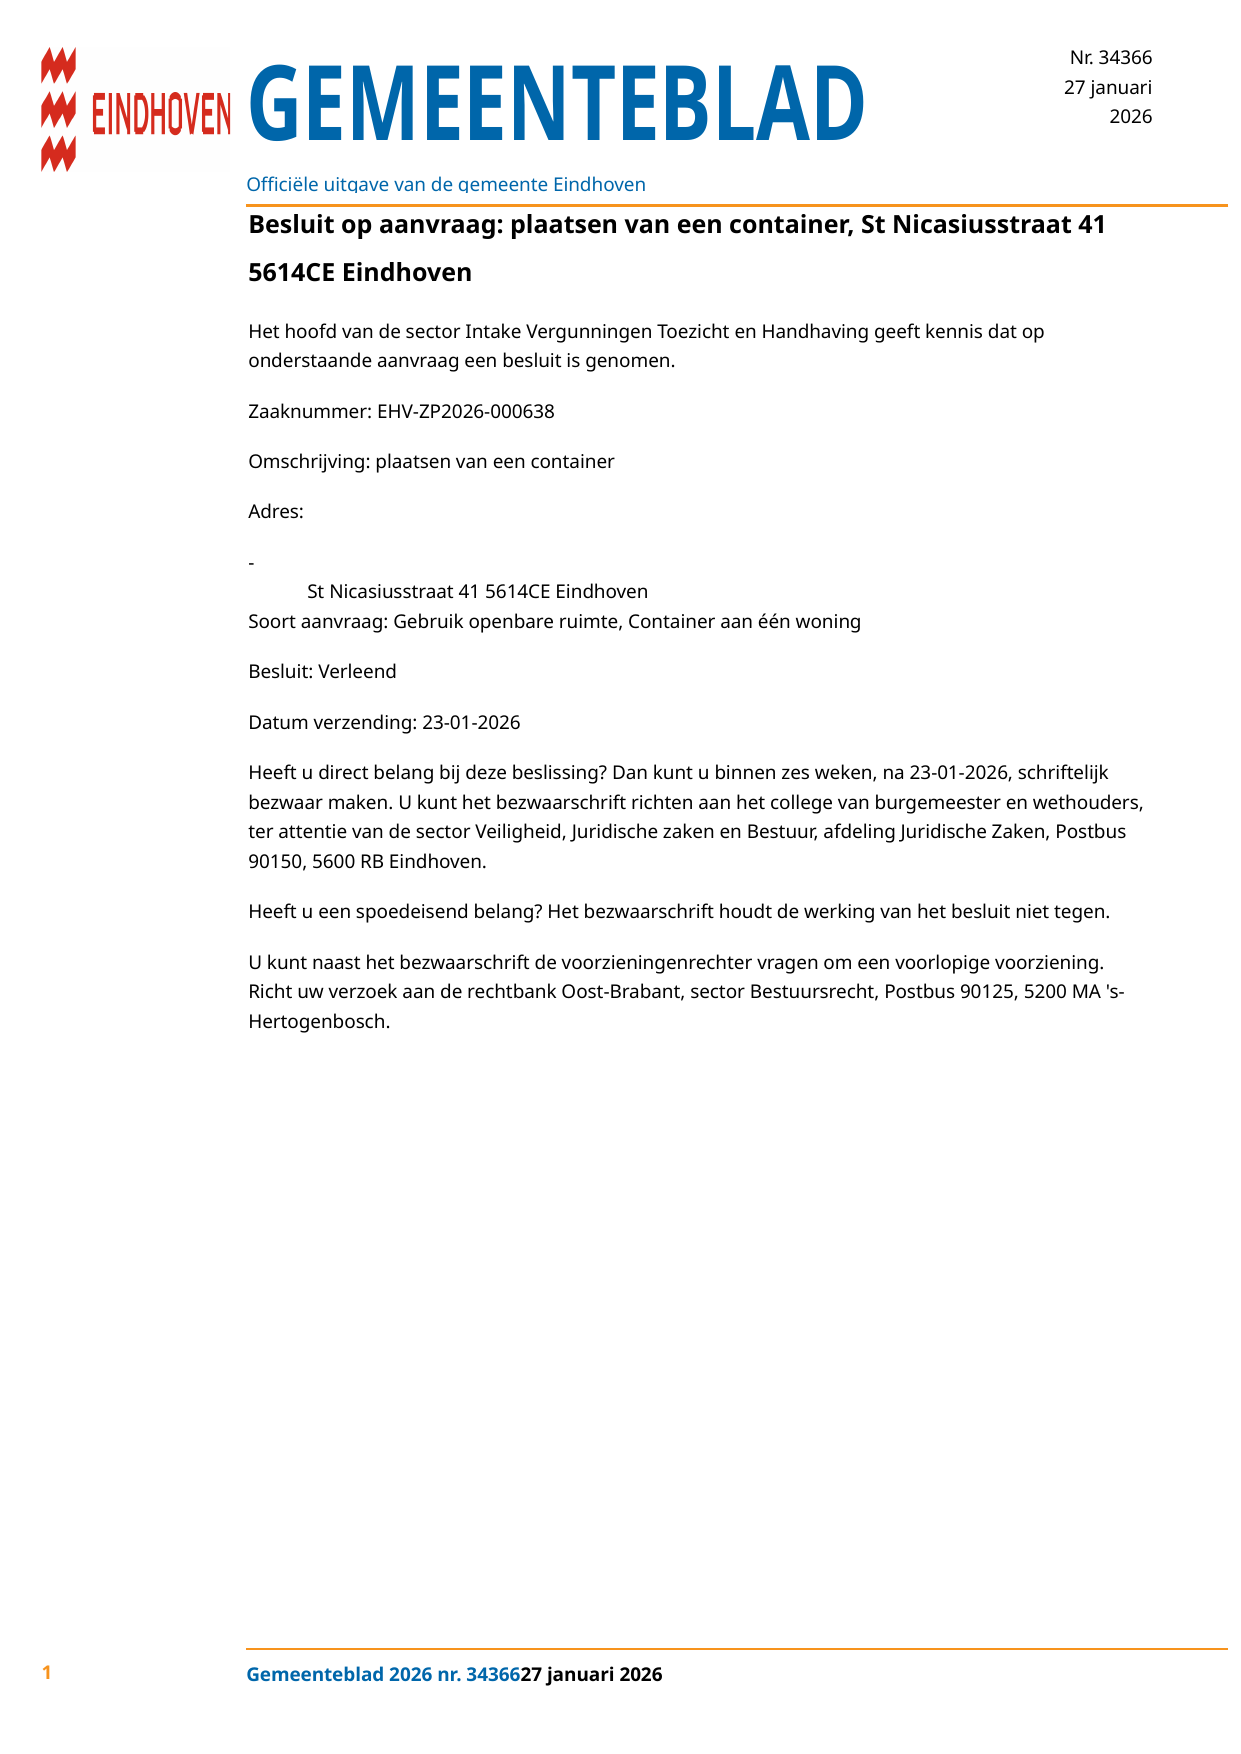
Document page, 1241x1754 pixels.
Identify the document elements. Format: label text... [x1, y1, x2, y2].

text Besluit op aanvraag: plaatsen van een container, St Nicasiusstraat 41 5614CE Eindhoven [248, 207, 1152, 288]
text Heeft u een spoedeisend belang? Het bezwaarschrift houdt de werking van het besluit niet tegen. [248, 899, 1152, 924]
text Datum verzending: 23-01-2026 [248, 709, 1152, 735]
text Adres: [248, 499, 1152, 524]
text Omschrijving: plaatsen van een container [248, 448, 1152, 474]
text Het hoofd van de sector Intake Vergunningen Toezicht en Handhaving geeft kennis dat op onderstaande aanvraag een besluit is genomen. [248, 318, 1152, 373]
text Zaaknummer: EHV-ZP2026-000638 [248, 398, 1152, 424]
text Soort aanvraag: Gebruik openbare ruimte, Container aan één woning [248, 608, 1152, 634]
list St Nicasiusstraat 41 5614CE Eindhoven [248, 579, 1152, 604]
text U kunt naast het bezwaarschrift de voorzieningenrechter vragen om een voorlopige voorziening. Richt uw verzoek aan de rechtbank Oost-Brabant, sector Bestuursrecht, Postbus 90125, 5200 MA 's-Hertogenbosch. [248, 949, 1152, 1034]
text Besluit: Verleend [248, 659, 1152, 684]
picture [41, 47, 231, 172]
text Heeft u direct belang bij deze beslissing? Dan kunt u binnen zes weken, na 23-01-2026, schriftelijk bezwaar maken. U kunt het bezwaarschrift richten aan het college van burgemeester en wethouders, ter attentie van de sector Veiligheid, Juridische zaken en Bestuur, afdeling Juridische Zaken, Postbus 90150, 5600 RB Eindhoven. [248, 759, 1152, 874]
